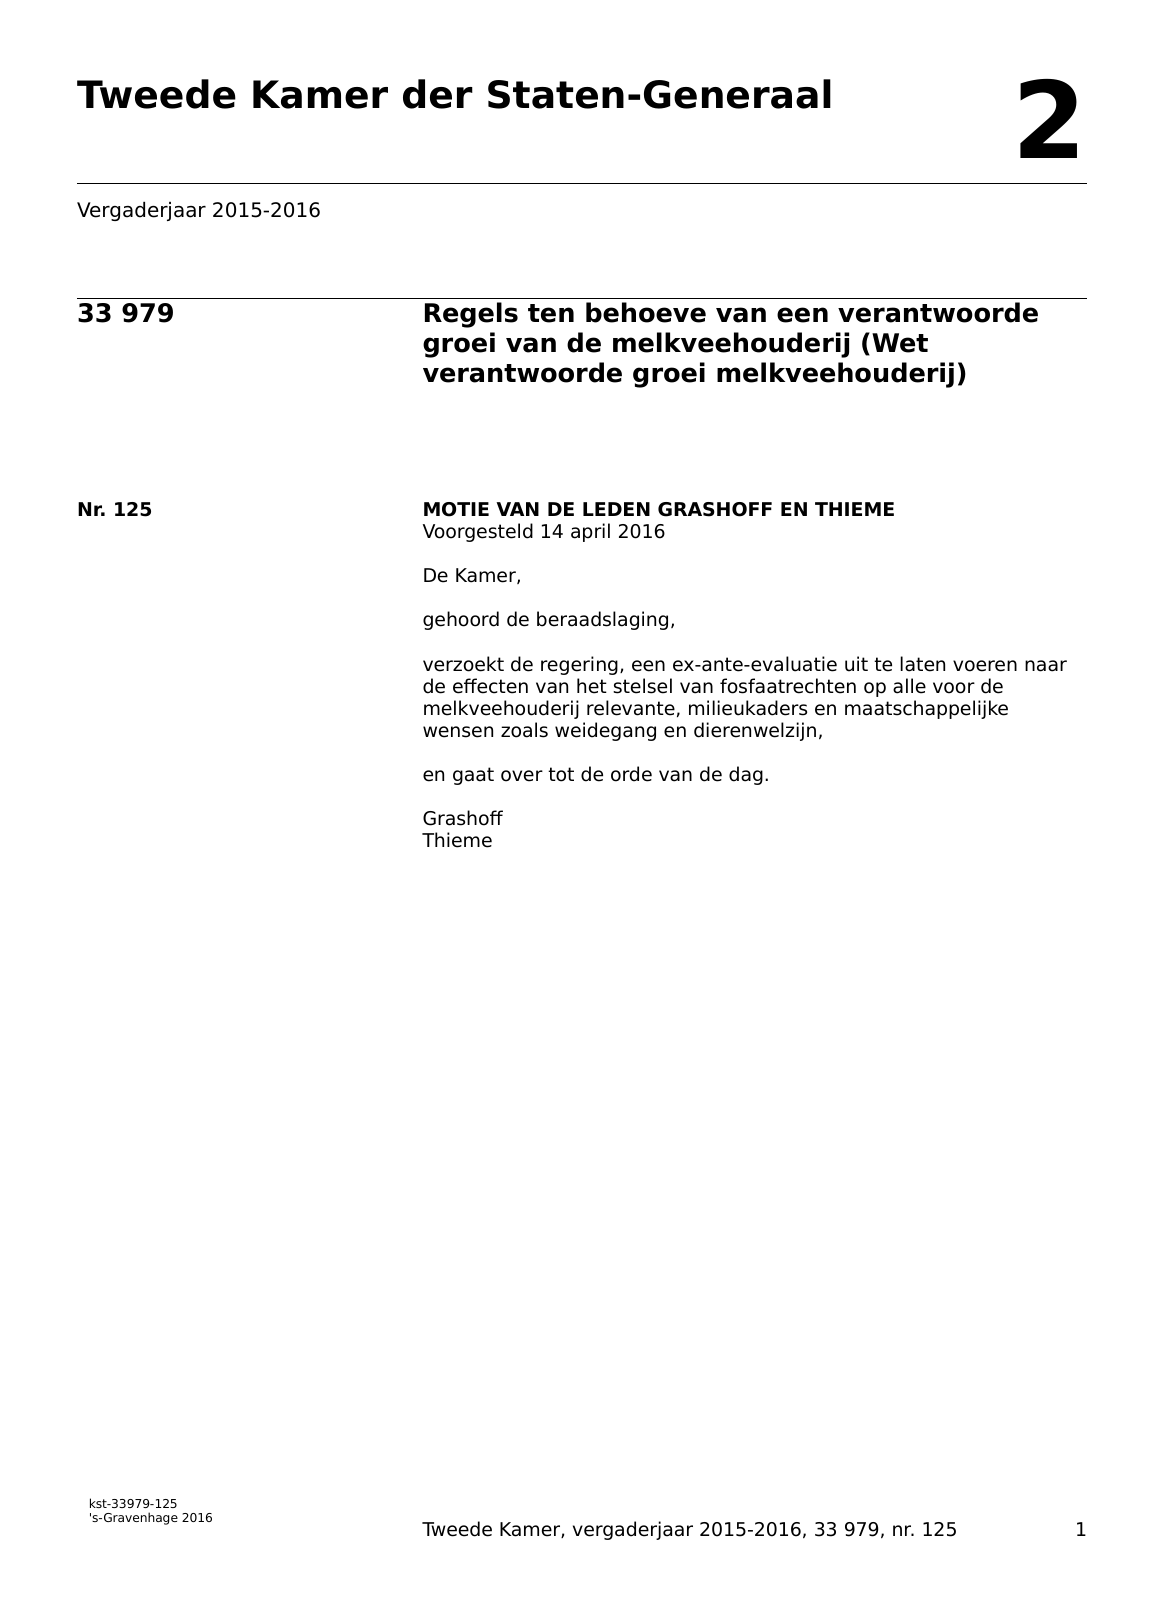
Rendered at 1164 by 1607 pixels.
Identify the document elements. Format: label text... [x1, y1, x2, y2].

text en gaat over tot de orde van de dag. [422, 764, 1087, 786]
subtitle 33 979 Regels ten behoeve van een verantwoorde groei van de melkveehouderij (Wet verantwoorde groei melkveehouderij) [77, 299, 1087, 388]
text Thieme [422, 830, 1087, 852]
table_cell Vergaderjaar 2015-2016 [77, 184, 1087, 298]
table_header 2 [886, 59, 1087, 183]
text kst-33979-125 [88, 1497, 323, 1511]
subtitle Nr. 125 MOTIE VAN DE LEDEN GRASHOFF EN THIEME [77, 499, 1087, 521]
table_header Tweede Kamer der Staten-Generaal [77, 59, 886, 183]
text Voorgesteld 14 april 2016 [422, 521, 1087, 543]
text 's-Gravenhage 2016 [88, 1511, 323, 1525]
text De Kamer, [422, 565, 1087, 587]
text Grashoff [422, 808, 1087, 830]
text verzoekt de regering, een ex-ante-evaluatie uit te laten voeren naar de effecten van het stelsel van fosfaatrechten op alle voor de melkveehouderij relevante, milieukaders en maatschappelijke wensen zoals weidegang en dierenwelzijn, [422, 653, 1087, 741]
text gehoord de beraadslaging, [422, 609, 1087, 631]
